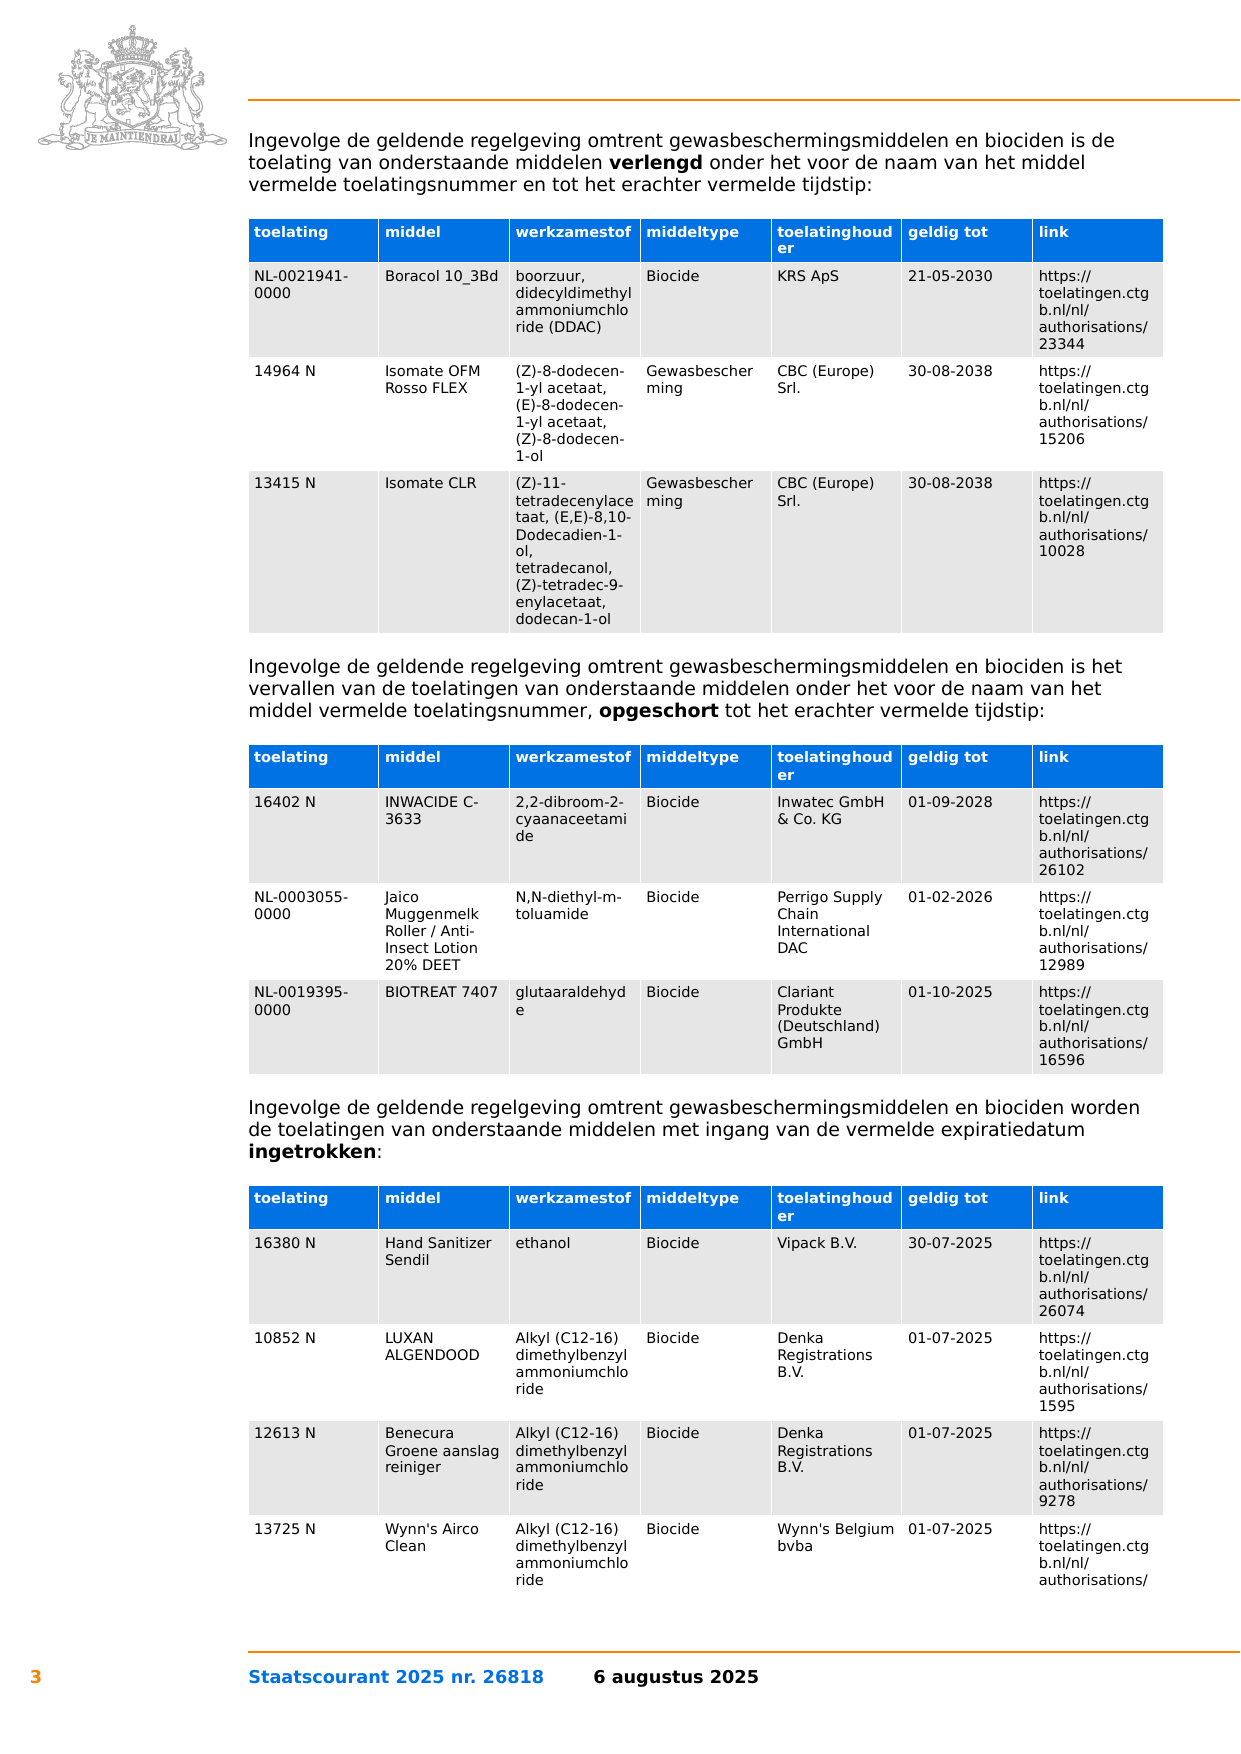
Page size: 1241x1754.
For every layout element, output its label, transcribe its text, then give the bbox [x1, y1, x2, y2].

table_cell Alkyl (C12-16) dimethylbenzylammoniumchloride [510, 1421, 640, 1515]
table_cell ethanol [510, 1230, 640, 1324]
table_cell Denka Registrations B.V. [772, 1421, 901, 1515]
table_header middel [379, 1186, 509, 1229]
table_cell Isomate OFM Rosso FLEX [379, 359, 509, 470]
table_cell 30-08-2038 [902, 359, 1032, 470]
table_cell BIOTREAT 7407 [379, 980, 509, 1074]
table_header geldig tot [902, 1186, 1032, 1229]
table_cell 01-07-2025 [902, 1421, 1032, 1515]
table_cell NL-0021941-0000 [249, 263, 378, 357]
table_cell Denka Registrations B.V. [772, 1325, 901, 1420]
table_header middel [379, 219, 509, 262]
table_cell Biocide [641, 980, 771, 1074]
table_header link [1033, 1186, 1163, 1229]
table_cell https://toelatingen.ctgb.nl/nl/authorisations/26074 [1033, 1230, 1163, 1324]
table_cell 21-05-2030 [902, 263, 1032, 357]
table_cell glutaaraldehyde [510, 980, 640, 1074]
table_header toelatinghouder [772, 219, 901, 262]
table_cell https://toelatingen.ctgb.nl/nl/authorisations/16596 [1033, 980, 1163, 1074]
table_cell https://toelatingen.ctgb.nl/nl/authorisations/9278 [1033, 1421, 1163, 1515]
table_cell Biocide [641, 1516, 771, 1593]
table_cell Biocide [641, 884, 771, 979]
table_cell Boracol 10_3Bd [379, 263, 509, 357]
table_cell Biocide [641, 1230, 771, 1324]
table_cell NL-0019395-0000 [249, 980, 378, 1074]
table_cell INWACIDE C-3633 [379, 789, 509, 883]
table_cell 01-02-2026 [902, 884, 1032, 979]
table_cell Alkyl (C12-16) dimethylbenzylammoniumchloride [510, 1325, 640, 1420]
table_cell Benecura Groene aanslag reiniger [379, 1421, 509, 1515]
table_cell Isomate CLR [379, 471, 509, 633]
table_header geldig tot [902, 219, 1032, 262]
table_cell 12613 N [249, 1421, 378, 1515]
table_cell NL-0003055-0000 [249, 884, 378, 979]
table_cell Alkyl (C12-16) dimethylbenzylammoniumchloride [510, 1516, 640, 1593]
table_cell 01-10-2025 [902, 980, 1032, 1074]
table_cell https://toelatingen.ctgb.nl/nl/authorisations/1595 [1033, 1325, 1163, 1420]
table_cell boorzuur, didecyldimethylammoniumchloride (DDAC) [510, 263, 640, 357]
table_header toelatinghouder [772, 1186, 901, 1229]
table_cell 13725 N [249, 1516, 378, 1593]
text Ingevolge de geldende regelgeving omtrent gewasbeschermingsmiddelen en biociden is het vervallen van de toelatingen van onderstaande middelen onder het voor de naam van het middel vermelde toelatingsnummer, opgeschort tot het erachter vermelde tijdstip: [248, 656, 1163, 722]
table_header werkzamestof [510, 219, 640, 262]
table_cell 01-09-2028 [902, 789, 1032, 883]
table_cell Hand Sanitizer Sendil [379, 1230, 509, 1324]
table_cell Jaico Muggenmelk Roller / Anti-Insect Lotion 20% DEET [379, 884, 509, 979]
text Ingevolge de geldende regelgeving omtrent gewasbeschermingsmiddelen en biociden worden de toelatingen van onderstaande middelen met ingang van de vermelde expiratiedatum ingetrokken: [248, 1097, 1163, 1163]
table_cell N,N-diethyl-m-toluamide [510, 884, 640, 979]
table_header werkzamestof [510, 745, 640, 788]
table_cell 30-07-2025 [902, 1230, 1032, 1324]
table_cell https://toelatingen.ctgb.nl/nl/authorisations/26102 [1033, 789, 1163, 883]
table_cell 10852 N [249, 1325, 378, 1420]
table_cell https://toelatingen.ctgb.nl/nl/authorisations/12989 [1033, 884, 1163, 979]
text Ingevolge de geldende regelgeving omtrent gewasbeschermingsmiddelen en biociden is de toelating van onderstaande middelen verlengd onder het voor de naam van het middel vermelde toelatingsnummer en tot het erachter vermelde tijdstip: [248, 130, 1163, 196]
table_cell Biocide [641, 1421, 771, 1515]
table_cell LUXAN ALGENDOOD [379, 1325, 509, 1420]
table_header geldig tot [902, 745, 1032, 788]
table_cell Gewasbescherming [641, 471, 771, 633]
table_header middeltype [641, 1186, 771, 1229]
table_cell (Z)-8-dodecen-1-yl acetaat, (E)-8-dodecen-1-yl acetaat, (Z)-8-dodecen-1-ol [510, 359, 640, 470]
table_header middeltype [641, 745, 771, 788]
table_cell (Z)-11-tetradecenylacetaat, (E,E)-8,10-Dodecadien-1-ol, tetradecanol, (Z)-tetradec-9-enylacetaat, dodecan-1-ol [510, 471, 640, 633]
table_header middel [379, 745, 509, 788]
table_cell CBC (Europe) Srl. [772, 359, 901, 470]
table_header toelating [249, 219, 378, 262]
table_cell Perrigo Supply Chain International DAC [772, 884, 901, 979]
table_cell Vipack B.V. [772, 1230, 901, 1324]
table_header toelatinghouder [772, 745, 901, 788]
table_cell https://toelatingen.ctgb.nl/nl/authorisations/ [1033, 1516, 1163, 1593]
table_cell 14964 N [249, 359, 378, 470]
table_cell Inwatec GmbH & Co. KG [772, 789, 901, 883]
table_cell Wynn's Airco Clean [379, 1516, 509, 1593]
table_header werkzamestof [510, 1186, 640, 1229]
table_cell KRS ApS [772, 263, 901, 357]
table_cell 2,2-dibroom-2-cyaanaceetamide [510, 789, 640, 883]
table_header link [1033, 219, 1163, 262]
table_header toelating [249, 1186, 378, 1229]
table_header link [1033, 745, 1163, 788]
table_cell Clariant Produkte (Deutschland) GmbH [772, 980, 901, 1074]
table_cell 30-08-2038 [902, 471, 1032, 633]
table_header middeltype [641, 219, 771, 262]
picture [38, 25, 227, 150]
table_cell 01-07-2025 [902, 1516, 1032, 1593]
table_cell https://toelatingen.ctgb.nl/nl/authorisations/10028 [1033, 471, 1163, 633]
table_cell Biocide [641, 263, 771, 357]
table_header toelating [249, 745, 378, 788]
table_cell 16380 N [249, 1230, 378, 1324]
table_cell Biocide [641, 1325, 771, 1420]
table_cell Biocide [641, 789, 771, 883]
table_cell Wynn's Belgium bvba [772, 1516, 901, 1593]
table_cell https://toelatingen.ctgb.nl/nl/authorisations/15206 [1033, 359, 1163, 470]
table_cell Gewasbescherming [641, 359, 771, 470]
table_cell 13415 N [249, 471, 378, 633]
table_cell 16402 N [249, 789, 378, 883]
table_cell CBC (Europe) Srl. [772, 471, 901, 633]
table_cell https://toelatingen.ctgb.nl/nl/authorisations/23344 [1033, 263, 1163, 357]
table_cell 01-07-2025 [902, 1325, 1032, 1420]
